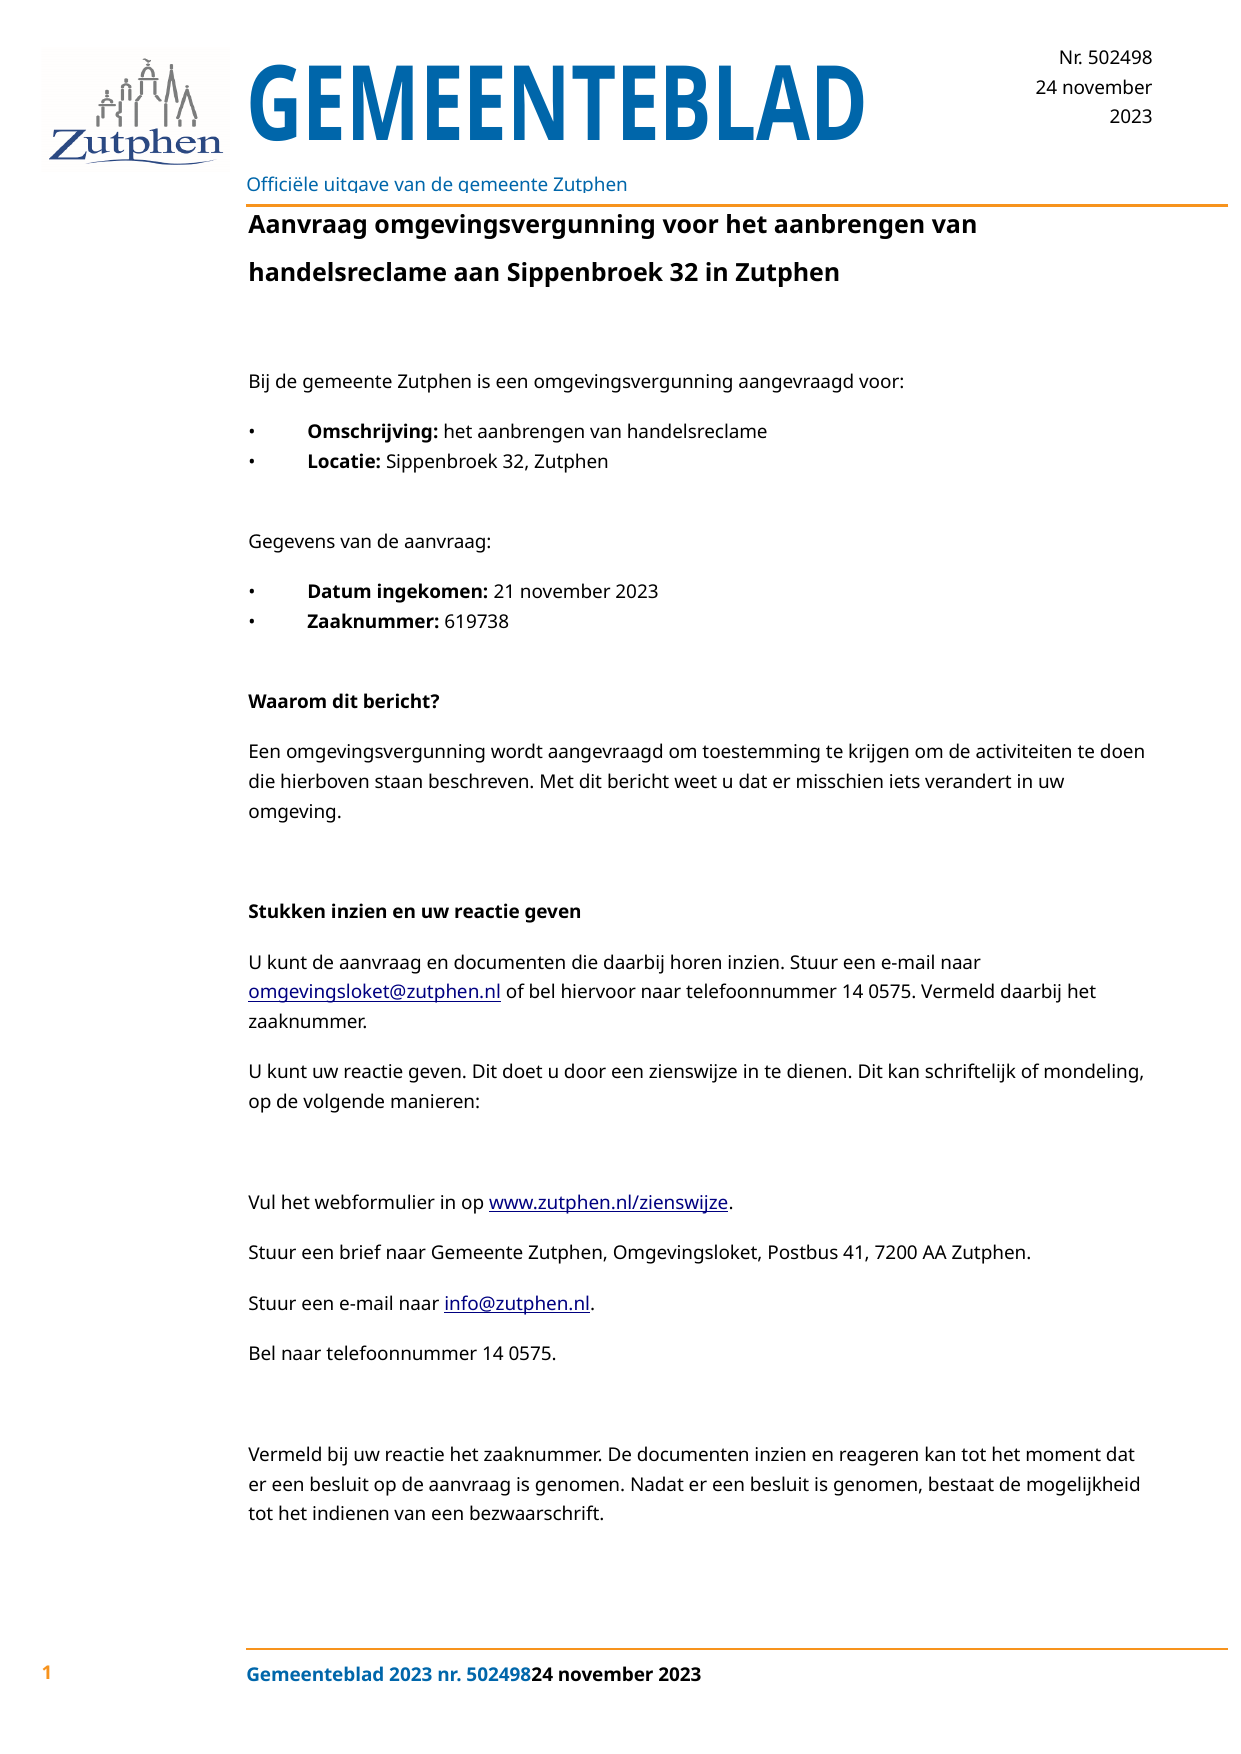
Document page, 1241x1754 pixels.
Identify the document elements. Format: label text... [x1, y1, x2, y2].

text Vermeld bij uw reactie het zaaknummer. De documenten inzien en reageren kan tot het moment dat er een besluit op de aanvraag is genomen. Nadat er een besluit is genomen, bestaat de mogelijkheid tot het indienen van een bezwaarschrift. [248, 1441, 1152, 1526]
text Vul het webformulier in op www.zutphen.nl/zienswijze. [248, 1189, 1152, 1215]
text Stuur een e-mail naar info@zutphen.nl. [248, 1290, 1152, 1316]
list Locatie: Sippenbroek 32, Zutphen [248, 448, 1152, 474]
text Stuur een brief naar Gemeente Zutphen, Omgevingsloket, Postbus 41, 7200 AA Zutphen. [248, 1239, 1152, 1265]
text Bij de gemeente Zutphen is een omgevingsvergunning aangevraagd voor: [248, 368, 1152, 394]
text U kunt uw reactie geven. Dit doet u door een zienswijze in te dienen. Dit kan schriftelijk of mondeling, op de volgende manieren: [248, 1059, 1152, 1114]
text Gegevens van de aanvraag: [248, 528, 1152, 554]
text Stukken inzien en uw reactie geven [248, 899, 1152, 924]
list Datum ingekomen: 21 november 2023 [248, 579, 1152, 604]
text U kunt de aanvraag en documenten die daarbij horen inzien. Stuur een e-mail naar omgevingsloket@zutphen.nl of bel hiervoor naar telefoonnummer 14 0575. Vermeld daarbij het zaaknummer. [248, 949, 1152, 1034]
text Een omgevingsvergunning wordt aangevraagd om toestemming te krijgen om de activiteiten te doen die hierboven staan beschreven. Met dit bericht weet u dat er misschien iets verandert in uw omgeving. [248, 739, 1152, 824]
list Zaaknummer: 619738 [248, 608, 1152, 634]
list Omschrijving: het aanbrengen van handelsreclame [248, 419, 1152, 444]
text Aanvraag omgevingsvergunning voor het aanbrengen van handelsreclame aan Sippenbroek 32 in Zutphen [248, 207, 1152, 288]
picture [41, 47, 231, 172]
text Waarom dit bericht? [248, 688, 1152, 714]
text Bel naar telefoonnummer 14 0575. [248, 1340, 1152, 1366]
